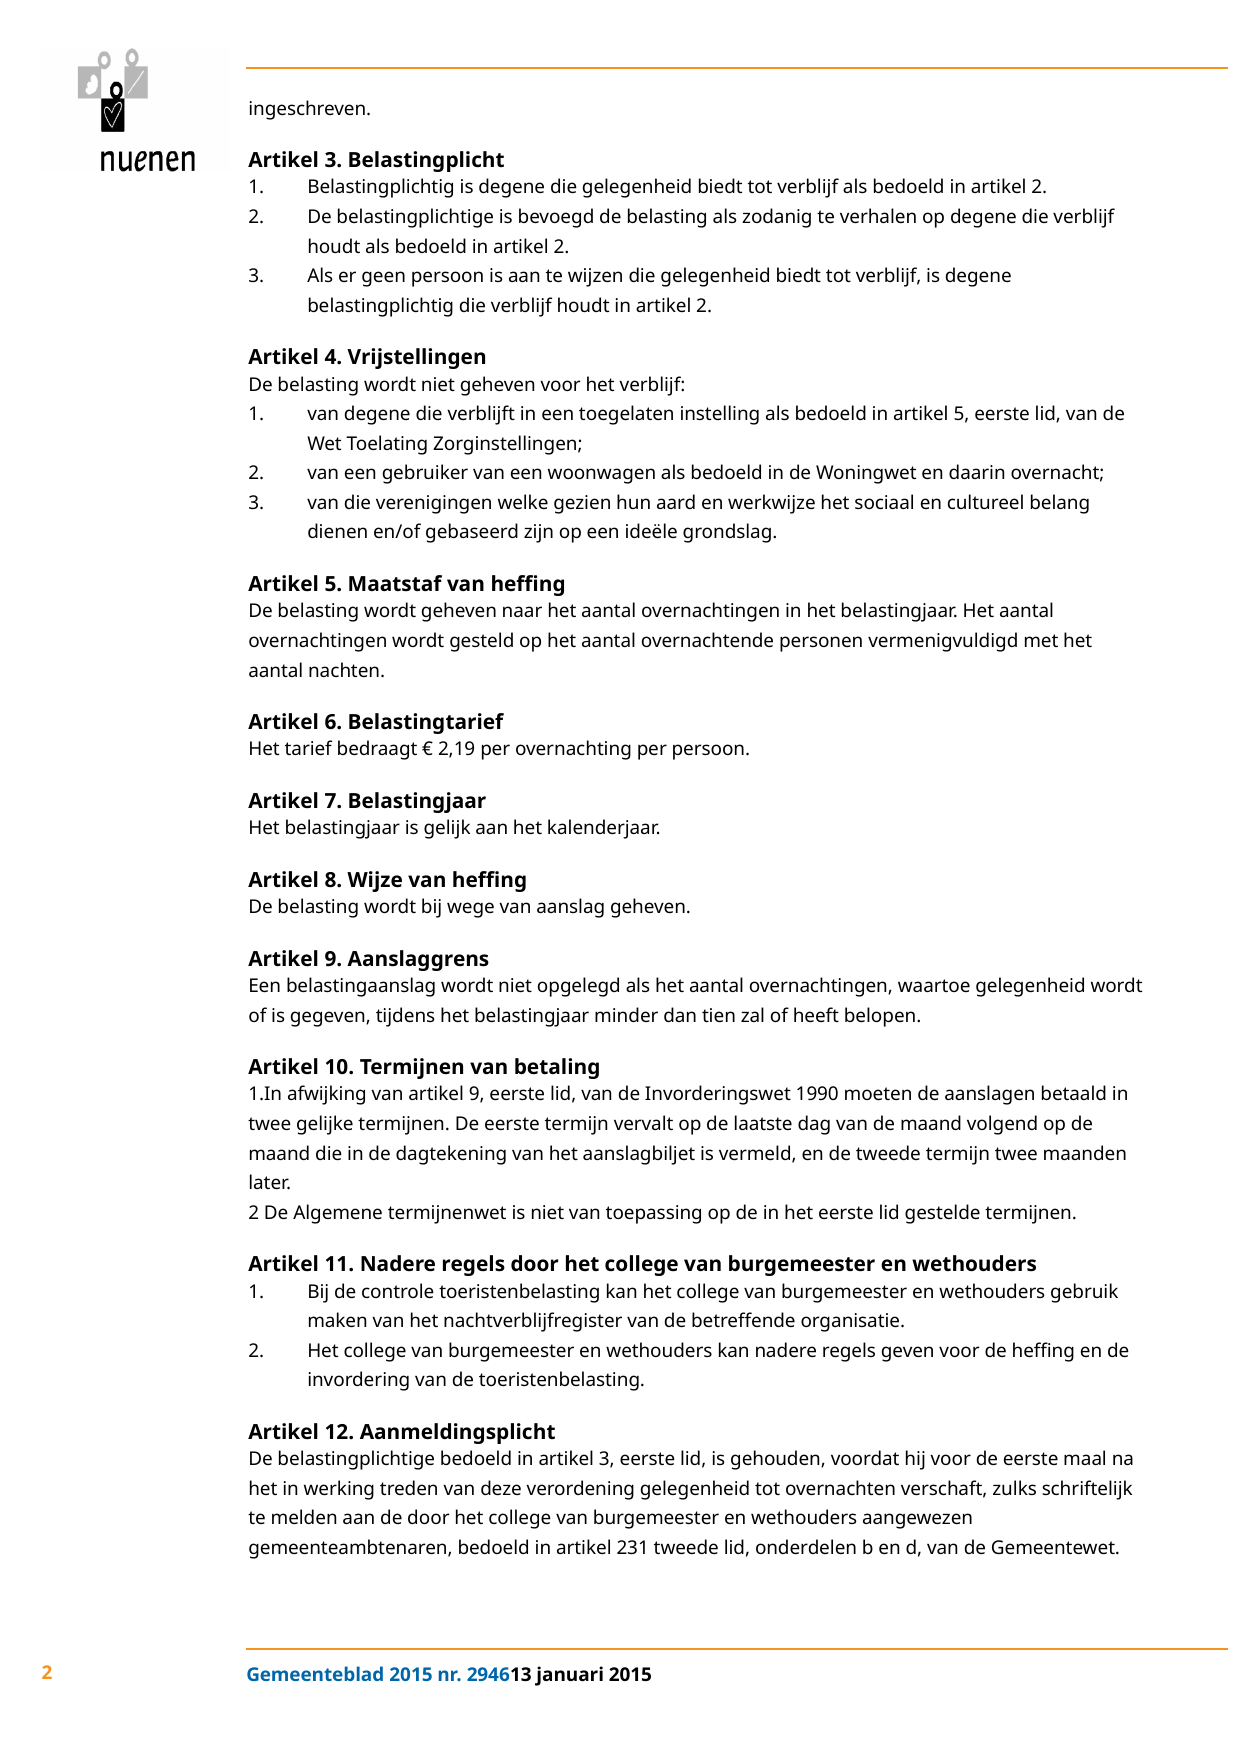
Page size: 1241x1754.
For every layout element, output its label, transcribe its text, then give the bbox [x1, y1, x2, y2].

text Een belastingaanslag wordt niet opgelegd als het aantal overnachtingen, waartoe gelegenheid wordt of is gegeven, tijdens het belastingjaar minder dan tien zal of heeft belopen. [248, 972, 1152, 1027]
list Het college van burgemeester en wethouders kan nadere regels geven voor de heffing en de invordering van de toeristenbelasting. [248, 1337, 1152, 1392]
text Artikel 7. Belastingjaar [248, 786, 1152, 814]
text 1.In afwijking van artikel 9, eerste lid, van de Invorderingswet 1990 moeten de aanslagen betaald in twee gelijke termijnen. De eerste termijn vervalt op de laatste dag van de maand volgend op de maand die in de dagtekening van het aanslagbiljet is vermeld, en de tweede termijn twee maanden later. [248, 1081, 1152, 1195]
text De belastingplichtige bedoeld in artikel 3, eerste lid, is gehouden, voordat hij voor de eerste maal na het in werking treden van deze verordening gelegenheid tot overnachten verschaft, zulks schriftelijk te melden aan de door het college van burgemeester en wethouders aangewezen gemeenteambtenaren, bedoeld in artikel 231 tweede lid, onderdelen b en d, van de Gemeentewet. [248, 1445, 1152, 1560]
text De belasting wordt geheven naar het aantal overnachtingen in het belastingjaar. Het aantal overnachtingen wordt gesteld op het aantal overnachtende personen vermenigvuldigd met het aantal nachten. [248, 598, 1152, 682]
text Artikel 3. Belastingplicht [248, 145, 1152, 174]
text Het belastingjaar is gelijk aan het kalenderjaar. [248, 814, 1152, 840]
text Artikel 12. Aanmeldingsplicht [248, 1417, 1152, 1445]
text Artikel 11. Nadere regels door het college van burgemeester en wethouders [248, 1249, 1152, 1278]
text Artikel 8. Wijze van heffing [248, 865, 1152, 893]
picture [41, 47, 231, 172]
list Als er geen persoon is aan te wijzen die gelegenheid biedt tot verblijf, is degene belastingplichtig die verblijf houdt in artikel 2. [248, 262, 1152, 318]
list van degene die verblijft in een toegelaten instelling als bedoeld in artikel 5, eerste lid, van de Wet Toelating Zorginstellingen; [248, 400, 1152, 456]
list Bij de controle toeristenbelasting kan het college van burgemeester en wethouders gebruik maken van het nachtverblijfregister van de betreffende organisatie. [248, 1278, 1152, 1333]
list Belastingplichtig is degene die gelegenheid biedt tot verblijf als bedoeld in artikel 2. [248, 174, 1152, 199]
text Artikel 5. Maatstaf van heffing [248, 569, 1152, 598]
text De belasting wordt bij wege van aanslag geheven. [248, 893, 1152, 919]
text Het tarief bedraagt € 2,19 per overnachting per persoon. [248, 736, 1152, 761]
list De belastingplichtige is bevoegd de belasting als zodanig te verhalen op degene die verblijf houdt als bedoeld in artikel 2. [248, 203, 1152, 258]
text 2 De Algemene termijnenwet is niet van toepassing op de in het eerste lid gestelde termijnen. [248, 1199, 1152, 1225]
list van die verenigingen welke gezien hun aard en werkwijze het sociaal en cultureel belang dienen en/of gebaseerd zijn op een ideële grondslag. [248, 489, 1152, 544]
text Artikel 10. Termijnen van betaling [248, 1052, 1152, 1081]
text Artikel 9. Aanslaggrens [248, 944, 1152, 972]
text Artikel 4. Vrijstellingen [248, 342, 1152, 371]
text ingeschreven. [248, 95, 1152, 121]
text Artikel 6. Belastingtarief [248, 707, 1152, 736]
list van een gebruiker van een woonwagen als bedoeld in de Woningwet en daarin overnacht; [248, 459, 1152, 485]
text De belasting wordt niet geheven voor het verblijf: [248, 371, 1152, 397]
